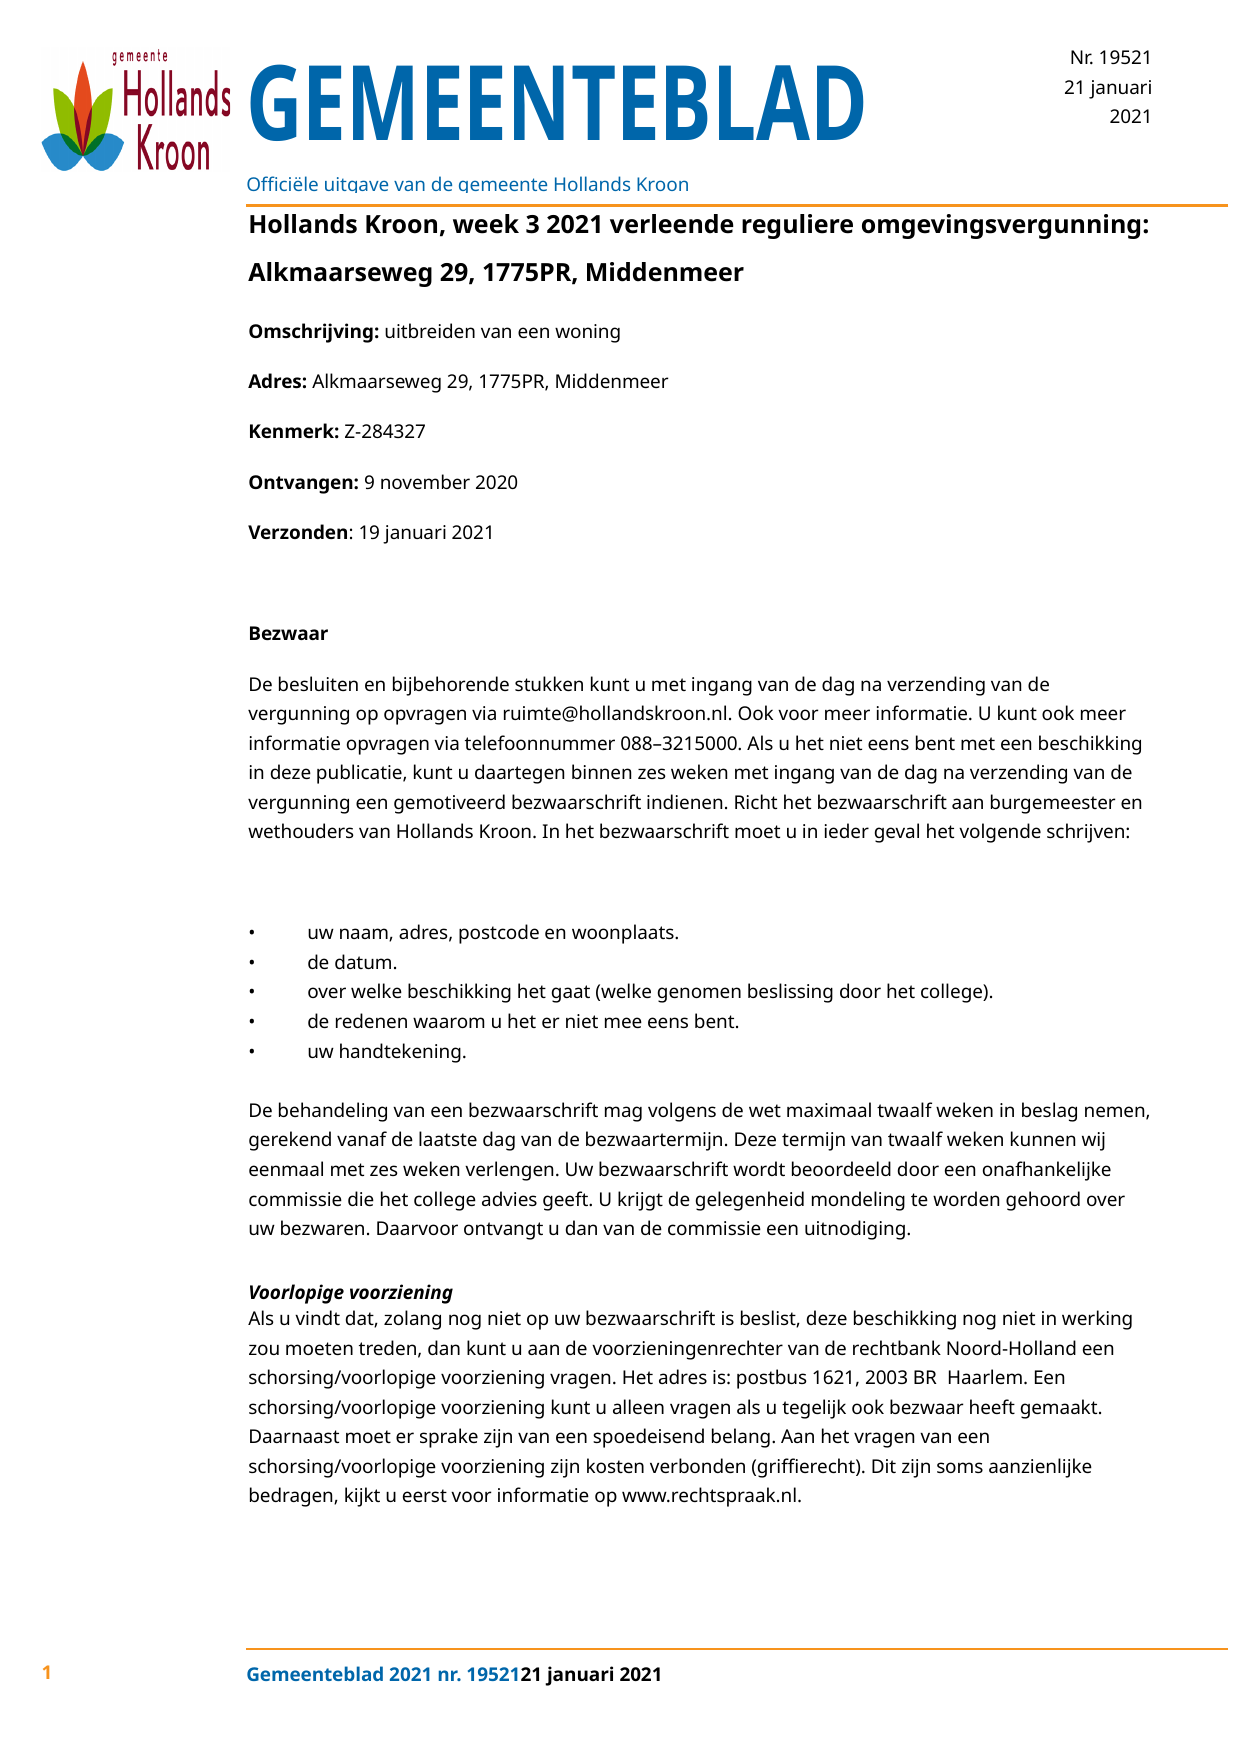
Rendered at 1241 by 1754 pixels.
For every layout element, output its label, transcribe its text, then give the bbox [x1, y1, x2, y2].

text Kenmerk: Z-284327 [248, 419, 1152, 444]
text De besluiten en bijbehorende stukken kunt u met ingang van de dag na verzending van de vergunning op opvragen via ruimte@hollandskroon.nl. Ook voor meer informatie. U kunt ook meer informatie opvragen via telefoonnummer 088–3215000. Als u het niet eens bent met een beschikking in deze publicatie, kunt u daartegen binnen zes weken met ingang van de dag na verzending van de vergunning een gemotiveerd bezwaarschrift indienen. Richt het bezwaarschrift aan burgemeester en wethouders van Hollands Kroon. In het bezwaarschrift moet u in ieder geval het volgende schrijven: [248, 671, 1152, 844]
text Omschrijving: uitbreiden van een woning [248, 318, 1152, 344]
picture [41, 47, 231, 172]
text Bezwaar [248, 620, 1152, 646]
list uw handtekening. [248, 1038, 1152, 1064]
list uw naam, adres, postcode en woonplaats. [248, 919, 1152, 945]
text Verzonden: 19 januari 2021 [248, 519, 1152, 545]
list de redenen waarom u het er niet mee eens bent. [248, 1008, 1152, 1034]
text Als u vindt dat, zolang nog niet op uw bezwaarschrift is beslist, deze beschikking nog niet in werking zou moeten treden, dan kunt u aan de voorzieningenrechter van de rechtbank Noord-Holland een schorsing/voorlopige voorziening vragen. Het adres is: postbus 1621, 2003 BR Haarlem. Een schorsing/voorlopige voorziening kunt u alleen vragen als u tegelijk ook bezwaar heeft gemaakt. Daarnaast moet er sprake zijn van een spoedeisend belang. Aan het vragen van een schorsing/voorlopige voorziening zijn kosten verbonden (griffierecht). Dit zijn soms aanzienlijke bedragen, kijkt u eerst voor informatie op www.rechtspraak.nl. [248, 1305, 1152, 1508]
text Adres: Alkmaarseweg 29, 1775PR, Middenmeer [248, 368, 1152, 394]
text Voorlopige voorziening [248, 1279, 1152, 1305]
list over welke beschikking het gaat (welke genomen beslissing door het college). [248, 979, 1152, 1004]
text Ontvangen: 9 november 2020 [248, 469, 1152, 495]
list de datum. [248, 949, 1152, 975]
text Hollands Kroon, week 3 2021 verleende reguliere omgevingsvergunning: Alkmaarseweg 29, 1775PR, Middenmeer [248, 207, 1152, 288]
text De behandeling van een bezwaarschrift mag volgens de wet maximaal twaalf weken in beslag nemen, gerekend vanaf de laatste dag van de bezwaartermijn. Deze termijn van twaalf weken kunnen wij eenmaal met zes weken verlengen. Uw bezwaarschrift wordt beoordeeld door een onafhankelijke commissie die het college advies geeft. U krijgt de gelegenheid mondeling te worden gehoord over uw bezwaren. Daarvoor ontvangt u dan van de commissie een uitnodiging. [248, 1097, 1152, 1241]
